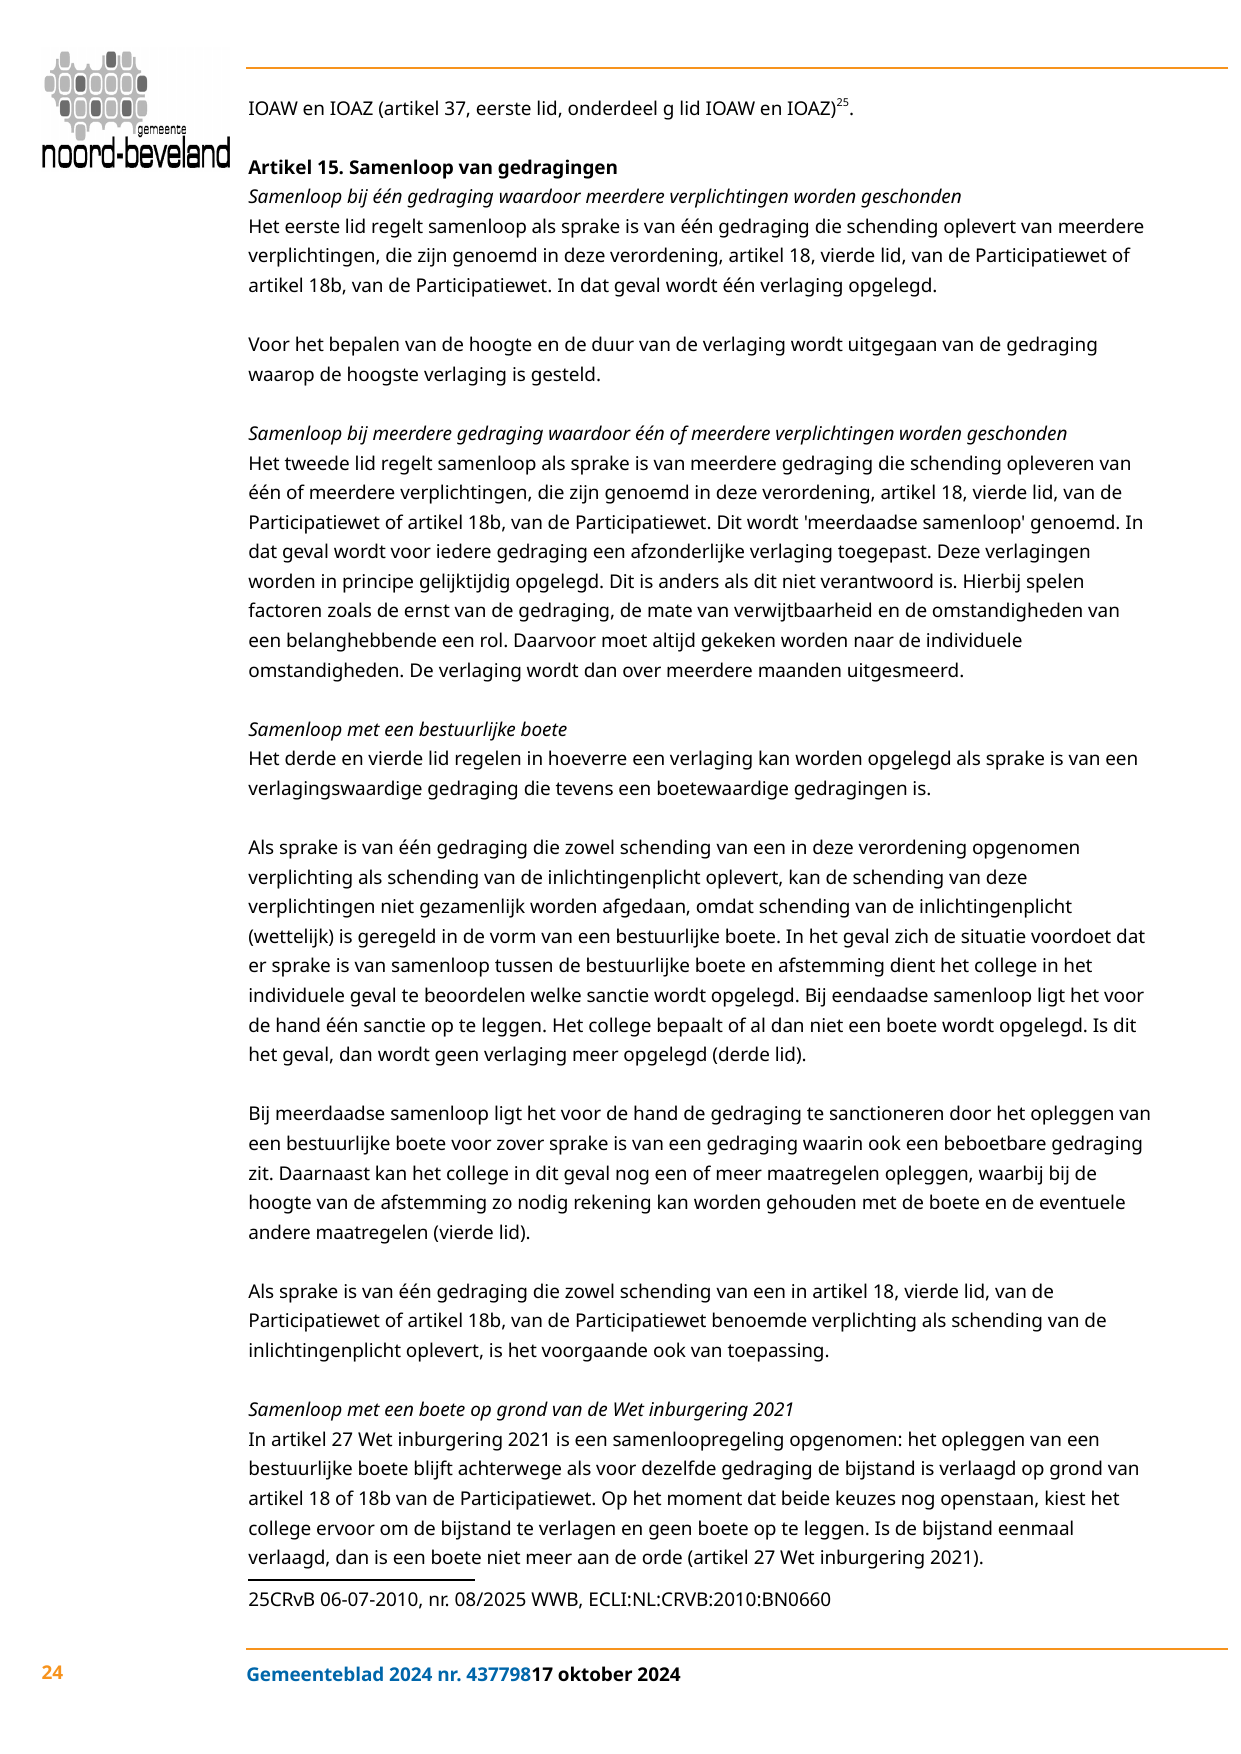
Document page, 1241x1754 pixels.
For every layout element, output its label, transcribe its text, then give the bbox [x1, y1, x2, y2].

text Samenloop bij meerdere gedraging waardoor één of meerdere verplichtingen worden geschonden [248, 420, 1152, 446]
text IOAW en IOAZ (artikel 37, eerste lid, onderdeel g lid IOAW en IOAZ). [248, 95, 1152, 121]
text Samenloop met een boete op grond van de Wet inburgering 2021 [248, 1396, 1152, 1422]
text Het derde en vierde lid regelen in hoeverre een verlaging kan worden opgelegd als sprake is van een verlagingswaardige gedraging die tevens een boetewaardige gedragingen is. [248, 746, 1152, 801]
text CRvB 06-07-2010, nr. 08/2025 WWB, ECLI:NL:CRVB:2010:BN0660 [248, 1586, 1152, 1612]
text Als sprake is van één gedraging die zowel schending van een in artikel 18, vierde lid, van de Participatiewet of artikel 18b, van de Participatiewet benoemde verplichting als schending van de inlichtingenplicht oplevert, is het voorgaande ook van toepassing. [248, 1278, 1152, 1363]
text Voor het bepalen van de hoogte en de duur van de verlaging wordt uitgegaan van de gedraging waarop de hoogste verlaging is gesteld. [248, 331, 1152, 387]
text Samenloop bij één gedraging waardoor meerdere verplichtingen worden geschonden [248, 183, 1152, 209]
text Bij meerdaadse samenloop ligt het voor de hand de gedraging te sanctioneren door het opleggen van een bestuurlijke boete voor zover sprake is van een gedraging waarin ook een beboetbare gedraging zit. Daarnaast kan het college in dit geval nog een of meer maatregelen opleggen, waarbij bij de hoogte van de afstemming zo nodig rekening kan worden gehouden met de boete en de eventuele andere maatregelen (vierde lid). [248, 1101, 1152, 1245]
text Het eerste lid regelt samenloop als sprake is van één gedraging die schending oplevert van meerdere verplichtingen, die zijn genoemd in deze verordening, artikel 18, vierde lid, van de Participatiewet of artikel 18b, van de Participatiewet. In dat geval wordt één verlaging opgelegd. [248, 213, 1152, 298]
text Samenloop met een bestuurlijke boete [248, 716, 1152, 742]
text Artikel 15. Samenloop van gedragingen [248, 154, 1152, 180]
text In artikel 27 Wet inburgering 2021 is een samenloopregeling opgenomen: het opleggen van een bestuurlijke boete blijft achterwege als voor dezelfde gedraging de bijstand is verlaagd op grond van artikel 18 of 18b van de Participatiewet. Op het moment dat beide keuzes nog openstaan, kiest het college ervoor om de bijstand te verlagen en geen boete op te leggen. Is de bijstand eenmaal verlaagd, dan is een boete niet meer aan de orde (artikel 27 Wet inburgering 2021). [248, 1426, 1152, 1570]
text Het tweede lid regelt samenloop als sprake is van meerdere gedraging die schending opleveren van één of meerdere verplichtingen, die zijn genoemd in deze verordening, artikel 18, vierde lid, van de Participatiewet of artikel 18b, van de Participatiewet. Dit wordt 'meerdaadse samenloop' genoemd. In dat geval wordt voor iedere gedraging een afzonderlijke verlaging toegepast. Deze verlagingen worden in principe gelijktijdig opgelegd. Dit is anders als dit niet verantwoord is. Hierbij spelen factoren zoals de ernst van de gedraging, de mate van verwijtbaarheid en de omstandigheden van een belanghebbende een rol. Daarvoor moet altijd gekeken worden naar de individuele omstandigheden. De verlaging wordt dan over meerdere maanden uitgesmeerd. [248, 450, 1152, 683]
text Als sprake is van één gedraging die zowel schending van een in deze verordening opgenomen verplichting als schending van de inlichtingenplicht oplevert, kan de schending van deze verplichtingen niet gezamenlijk worden afgedaan, omdat schending van de inlichtingenplicht (wettelijk) is geregeld in de vorm van een bestuurlijke boete. In het geval zich de situatie voordoet dat er sprake is van samenloop tussen de bestuurlijke boete en afstemming dient het college in het individuele geval te beoordelen welke sanctie wordt opgelegd. Bij eendaadse samenloop ligt het voor de hand één sanctie op te leggen. Het college bepaalt of al dan niet een boete wordt opgelegd. Is dit het geval, dan wordt geen verlaging meer opgelegd (derde lid). [248, 834, 1152, 1067]
picture [41, 47, 231, 172]
